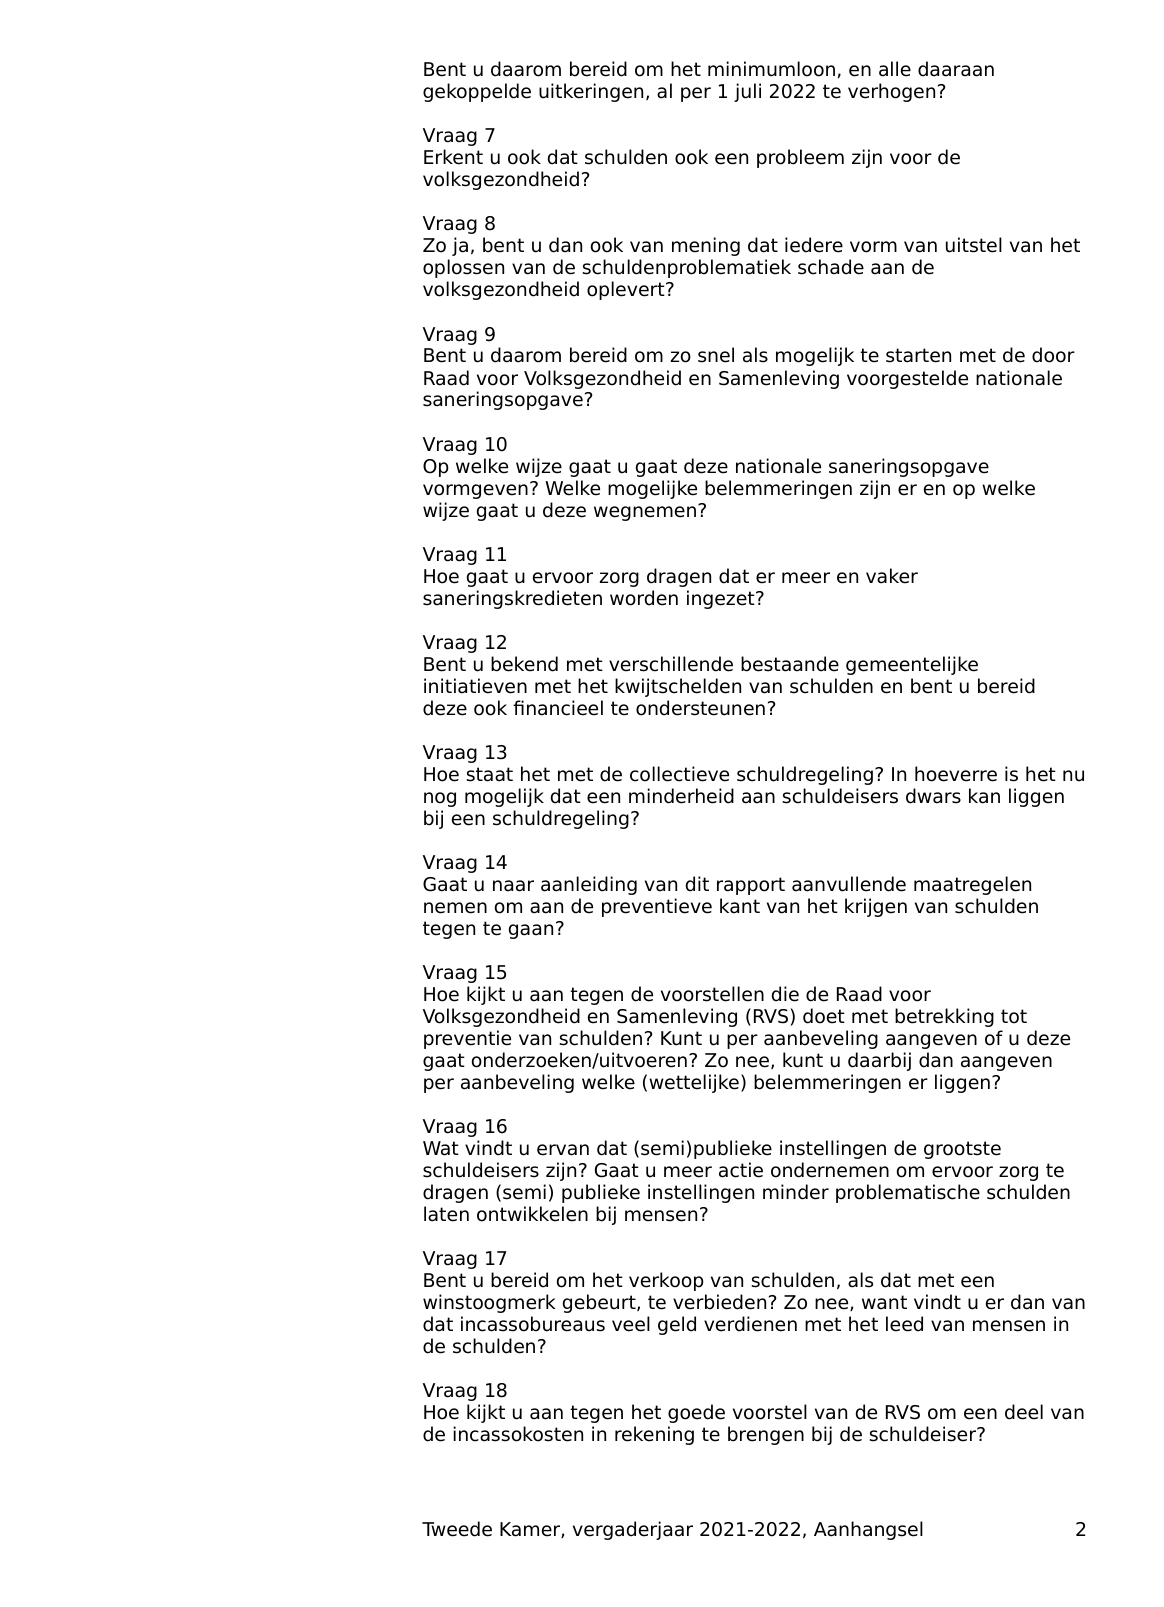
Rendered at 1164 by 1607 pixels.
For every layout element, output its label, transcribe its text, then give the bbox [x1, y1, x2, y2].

text Vraag 18 [422, 1380, 1087, 1402]
text Bent u bereid om het verkoop van schulden, als dat met een winstoogmerk gebeurt, te verbieden? Zo nee, want vindt u er dan van dat incassobureaus veel geld verdienen met het leed van mensen in de schulden? [422, 1270, 1087, 1358]
text Hoe kijkt u aan tegen de voorstellen die de Raad voor Volksgezondheid en Samenleving (RVS) doet met betrekking tot preventie van schulden? Kunt u per aanbeveling aangeven of u deze gaat onderzoeken/uitvoeren? Zo nee, kunt u daarbij dan aangeven per aanbeveling welke (wettelijke) belemmeringen er liggen? [422, 984, 1087, 1094]
text Vraag 9 [422, 323, 1087, 345]
text Gaat u naar aanleiding van dit rapport aanvullende maatregelen nemen om aan de preventieve kant van het krijgen van schulden tegen te gaan? [422, 874, 1087, 940]
text Hoe gaat u ervoor zorg dragen dat er meer en vaker saneringskredieten worden ingezet? [422, 566, 1087, 609]
text Vraag 13 [422, 742, 1087, 764]
text Op welke wijze gaat u gaat deze nationale saneringsopgave vormgeven? Welke mogelijke belemmeringen zijn er en op welke wijze gaat u deze wegnemen? [422, 456, 1087, 521]
text Vraag 7 [422, 125, 1087, 147]
text Bent u bekend met verschillende bestaande gemeentelijke initiatieven met het kwijtschelden van schulden en bent u bereid deze ook financieel te ondersteunen? [422, 654, 1087, 720]
text Wat vindt u ervan dat (semi)publieke instellingen de grootste schuldeisers zijn? Gaat u meer actie ondernemen om ervoor zorg te dragen (semi) publieke instellingen minder problematische schulden laten ontwikkelen bij mensen? [422, 1138, 1087, 1226]
text Bent u daarom bereid om het minimumloon, en alle daaraan gekoppelde uitkeringen, al per 1 juli 2022 te verhogen? [422, 59, 1087, 103]
text Vraag 17 [422, 1248, 1087, 1270]
text Vraag 8 [422, 213, 1087, 235]
text Vraag 15 [422, 962, 1087, 984]
text Hoe kijkt u aan tegen het goede voorstel van de RVS om een deel van de incassokosten in rekening te brengen bij de schuldeiser? [422, 1402, 1087, 1446]
text Vraag 16 [422, 1116, 1087, 1138]
text Vraag 12 [422, 632, 1087, 654]
text Vraag 11 [422, 544, 1087, 566]
text Zo ja, bent u dan ook van mening dat iedere vorm van uitstel van het oplossen van de schuldenproblematiek schade aan de volksgezondheid oplevert? [422, 235, 1087, 301]
text Vraag 10 [422, 433, 1087, 456]
text Bent u daarom bereid om zo snel als mogelijk te starten met de door Raad voor Volksgezondheid en Samenleving voorgestelde nationale saneringsopgave? [422, 345, 1087, 411]
text Vraag 14 [422, 852, 1087, 874]
text Erkent u ook dat schulden ook een probleem zijn voor de volksgezondheid? [422, 147, 1087, 191]
text Hoe staat het met de collectieve schuldregeling? In hoeverre is het nu nog mogelijk dat een minderheid aan schuldeisers dwars kan liggen bij een schuldregeling? [422, 764, 1087, 830]
